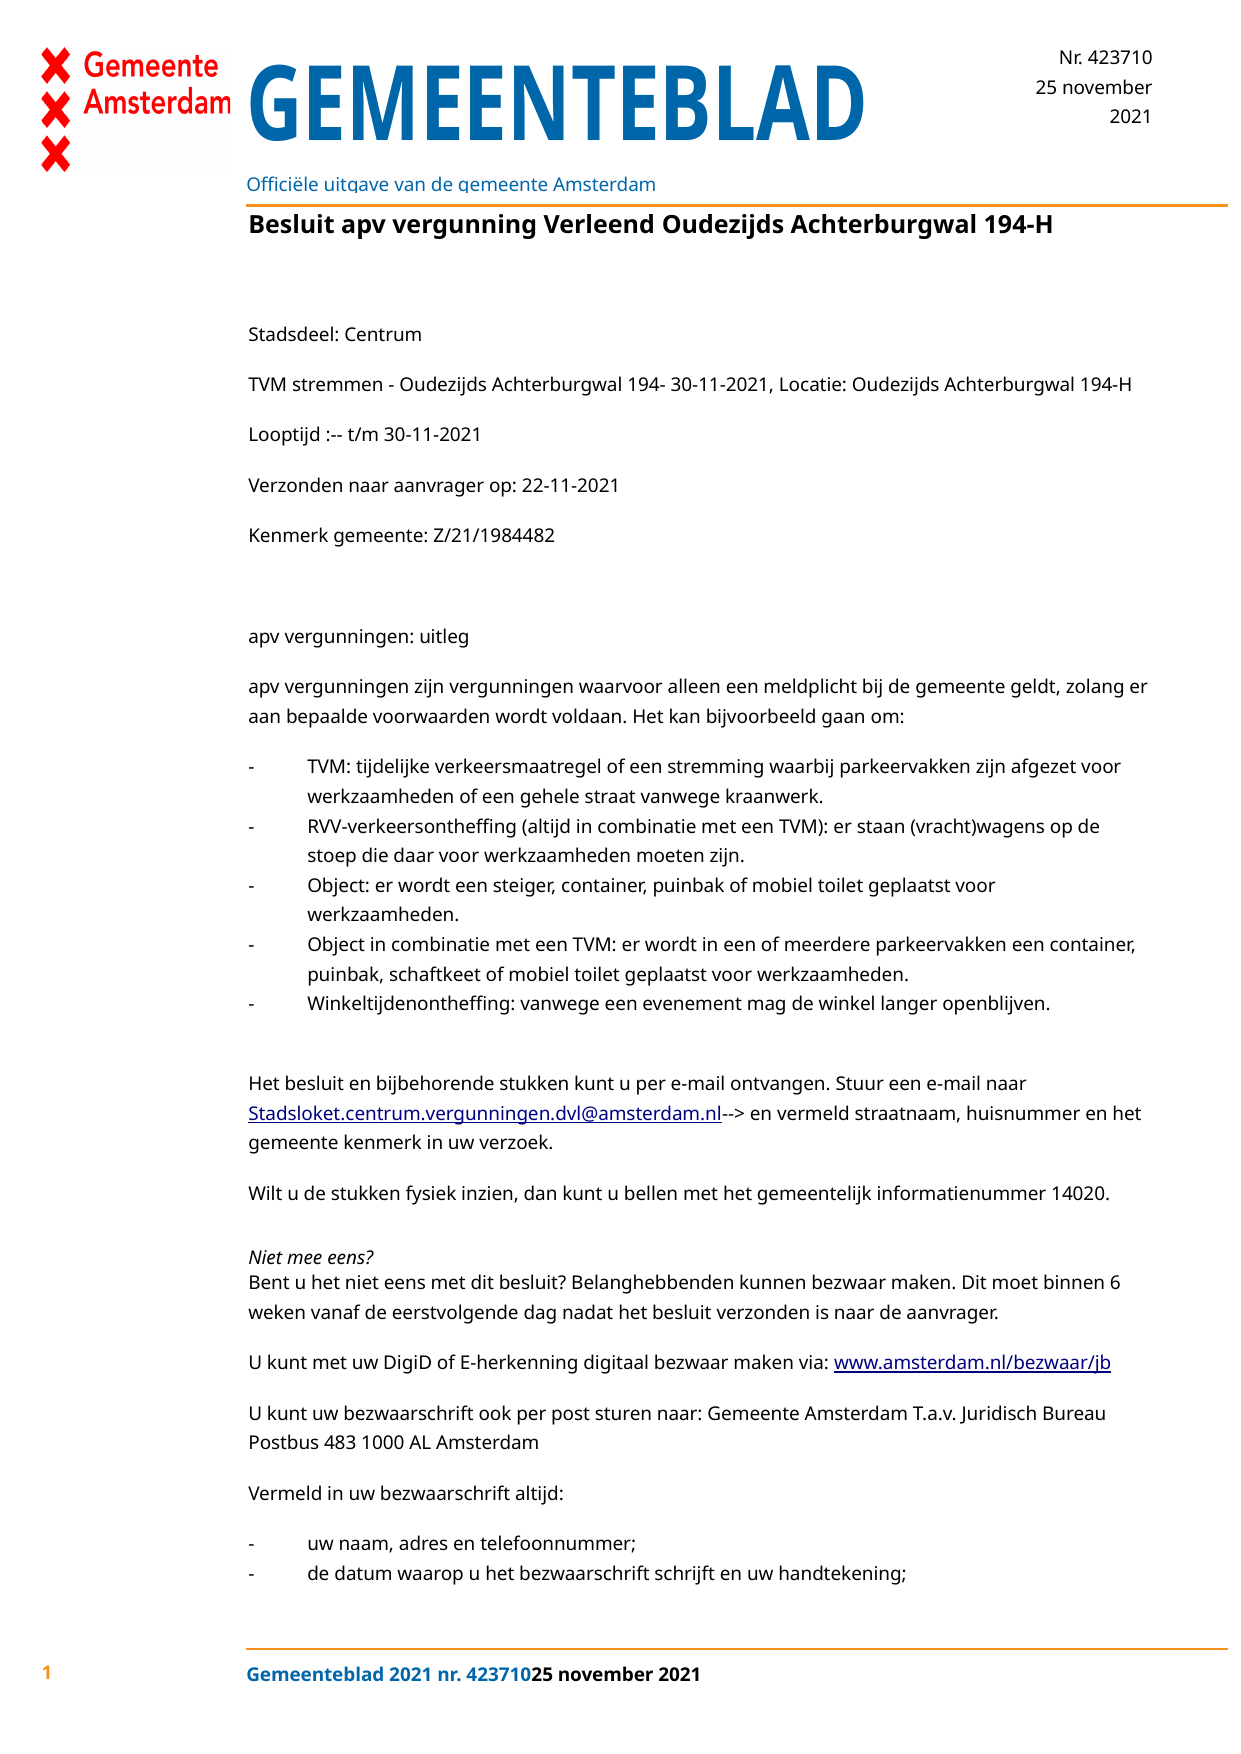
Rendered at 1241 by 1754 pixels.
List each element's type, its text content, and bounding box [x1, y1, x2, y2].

list RVV-verkeersontheffing (altijd in combinatie met een TVM): er staan (vracht)wagens op de stoep die daar voor werkzaamheden moeten zijn. [248, 813, 1152, 868]
text Vermeld in uw bezwaarschrift altijd: [248, 1480, 1152, 1506]
text Bent u het niet eens met dit besluit? Belanghebbenden kunnen bezwaar maken. Dit moet binnen 6 weken vanaf de eerstvolgende dag nadat het besluit verzonden is naar de aanvrager. [248, 1269, 1152, 1325]
list uw naam, adres en telefoonnummer; [248, 1530, 1152, 1556]
list Winkeltijdenontheffing: vanwege een evenement mag de winkel langer openblijven. [248, 990, 1152, 1016]
list Object in combinatie met een TVM: er wordt in een of meerdere parkeervakken een container, puinbak, schaftkeet of mobiel toilet geplaatst voor werkzaamheden. [248, 931, 1152, 986]
list Object: er wordt een steiger, container, puinbak of mobiel toilet geplaatst voor werkzaamheden. [248, 872, 1152, 927]
text Het besluit en bijbehorende stukken kunt u per e-mail ontvangen. Stuur een e-mail naar Stadsloket.centrum.vergunningen.dvl@amsterdam.nl--> en vermeld straatnaam, huisnummer en het gemeente kenmerk in uw verzoek. [248, 1070, 1152, 1155]
text Stadsdeel: Centrum [248, 321, 1152, 346]
list TVM: tijdelijke verkeersmaatregel of een stremming waarbij parkeervakken zijn afgezet voor werkzaamheden of een gehele straat vanwege kraanwerk. [248, 754, 1152, 809]
text Besluit apv vergunning Verleend Oudezijds Achterburgwal 194-H [248, 207, 1152, 241]
text apv vergunningen zijn vergunningen waarvoor alleen een meldplicht bij de gemeente geldt, zolang er aan bepaalde voorwaarden wordt voldaan. Het kan bijvoorbeeld gaan om: [248, 674, 1152, 729]
list de datum waarop u het bezwaarschrift schrijft en uw handtekening; [248, 1560, 1152, 1586]
text Looptijd :-- t/m 30-11-2021 [248, 422, 1152, 447]
text Verzonden naar aanvrager op: 22-11-2021 [248, 472, 1152, 498]
text Kenmerk gemeente: Z/21/1984482 [248, 522, 1152, 548]
text U kunt met uw DigiD of E-herkenning digitaal bezwaar maken via: www.amsterdam.nl/bezwaar/jb [248, 1349, 1152, 1375]
text apv vergunningen: uitleg [248, 623, 1152, 649]
text Wilt u de stukken fysiek inzien, dan kunt u bellen met het gemeentelijk informatienummer 14020. [248, 1180, 1152, 1206]
text TVM stremmen - Oudezijds Achterburgwal 194- 30-11-2021, Locatie: Oudezijds Achterburgwal 194-H [248, 371, 1152, 397]
text U kunt uw bezwaarschrift ook per post sturen naar: Gemeente Amsterdam T.a.v. Juridisch Bureau Postbus 483 1000 AL Amsterdam [248, 1400, 1152, 1455]
text Niet mee eens? [248, 1244, 1152, 1269]
picture [41, 47, 231, 172]
